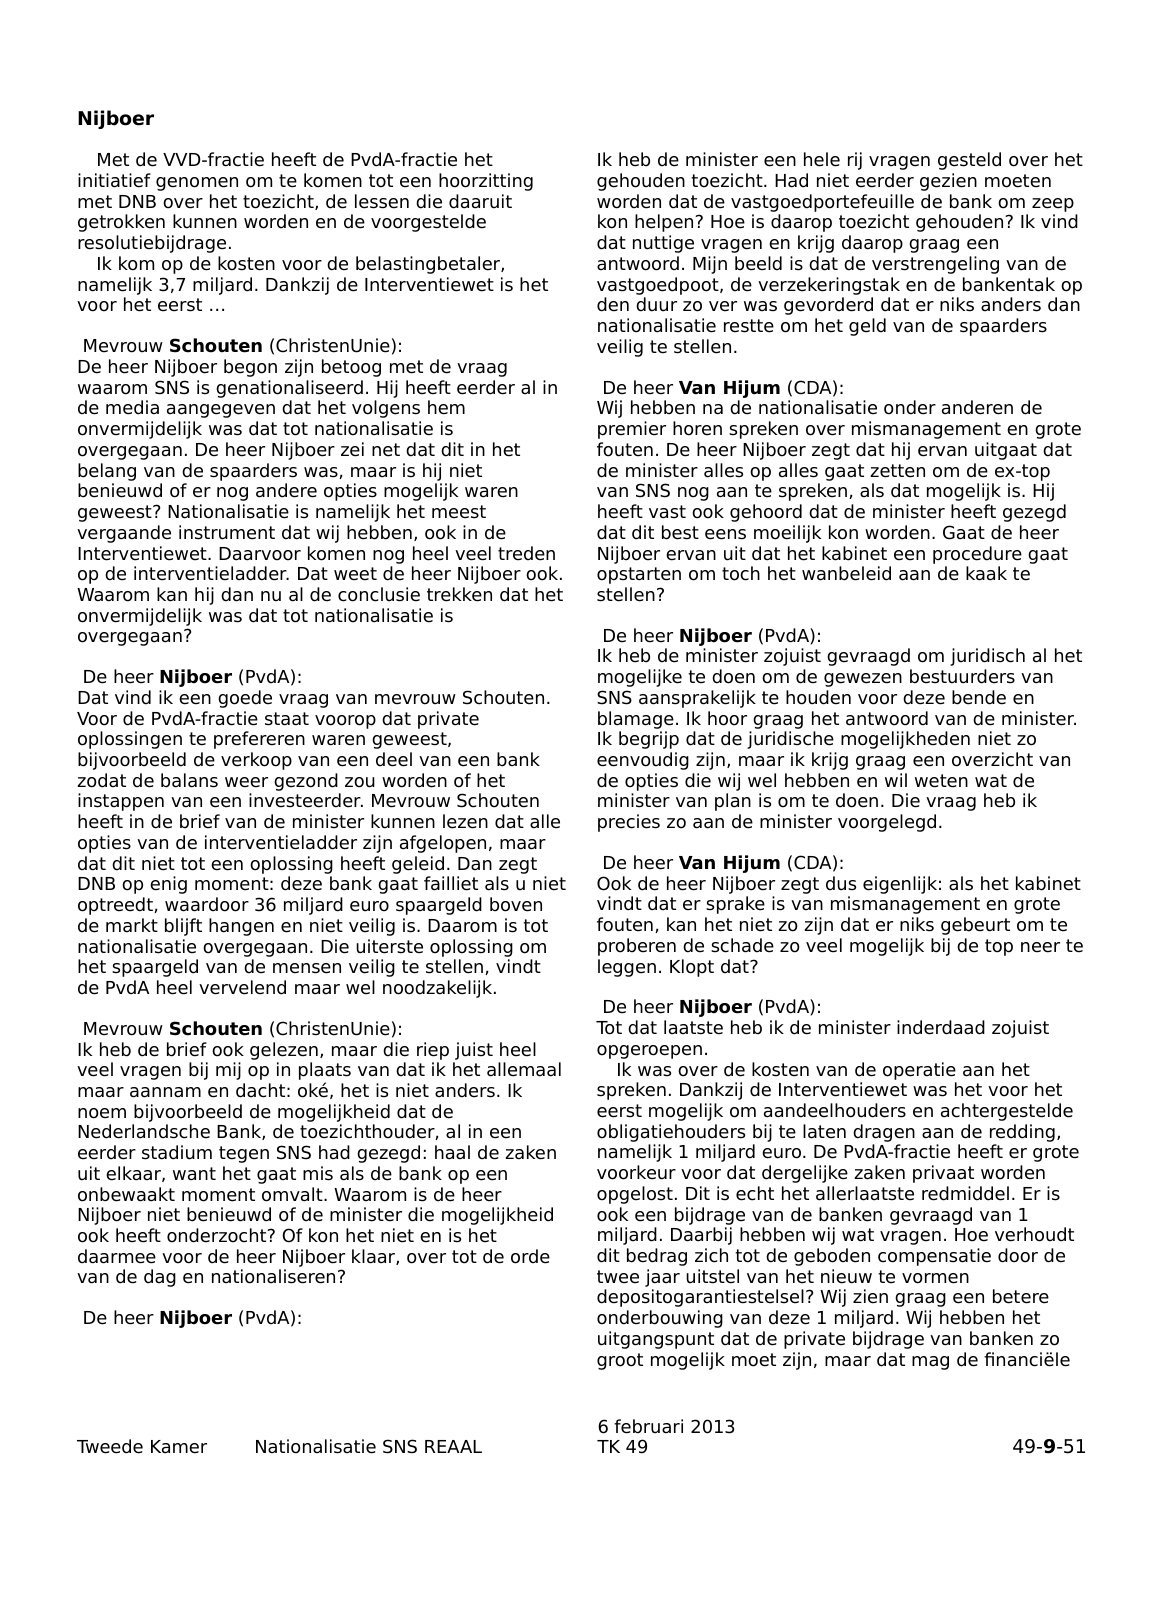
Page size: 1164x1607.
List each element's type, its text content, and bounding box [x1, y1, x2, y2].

text Ook de heer Nijboer zegt dus eigenlijk: als het kabinet vindt dat er sprake is van mismanagement en grote fouten, kan het niet zo zijn dat er niks gebeurt om te proberen de schade zo veel mogelijk bij de top neer te leggen. Klopt dat? [596, 873, 1087, 977]
text Met de VVD-fractie heeft de PvdA-fractie het initiatief genomen om te komen tot een hoorzitting met DNB over het toezicht, de lessen die daaruit getrokken kunnen worden en de voorgestelde resolutiebijdrage. [77, 150, 567, 254]
text De heer Nijboer (PvdA): [77, 667, 567, 688]
text De heer Van Hijum (CDA): [596, 377, 1087, 398]
text Ik kom op de kosten voor de belastingbetaler, namelijk 3,7 miljard. Dankzij de Interventiewet is het voor het eerst … [77, 254, 567, 316]
text Ik heb de minister een hele rij vragen gesteld over het gehouden toezicht. Had niet eerder gezien moeten worden dat de vastgoedportefeuille de bank om zeep kon helpen? Hoe is daarop toezicht gehouden? Ik vind dat nuttige vragen en krijg daarop graag een antwoord. Mijn beeld is dat de verstrengeling van de vastgoedpoot, de verzekeringstak en de bankentak op den duur zo ver was gevorderd dat er niks anders dan nationalisatie restte om het geld van de spaarders veilig te stellen. [596, 150, 1087, 357]
text De heer Van Hijum (CDA): [596, 853, 1087, 873]
text Ik was over de kosten van de operatie aan het spreken. Dankzij de Interventiewet was het voor het eerst mogelijk om aandeelhouders en achtergestelde obligatiehouders bij te laten dragen aan de redding, namelijk 1 miljard euro. De PvdA-fractie heeft er grote voorkeur voor dat dergelijke zaken privaat worden opgelost. Dit is echt het allerlaatste redmiddel. Er is ook een bijdrage van de banken gevraagd van 1 miljard. Daarbij hebben wij wat vragen. Hoe verhoudt dit bedrag zich tot de geboden compensatie door de twee jaar uitstel van het nieuw te vormen depositogarantiestelsel? Wij zien graag een betere onderbouwing van deze 1 miljard. Wij hebben het uitgangspunt dat de private bijdrage van banken zo groot mogelijk moet zijn, maar dat mag de financiële [596, 1059, 1087, 1370]
text De heer Nijboer begon zijn betoog met de vraag waarom SNS is genationaliseerd. Hij heeft eerder al in de media aangegeven dat het volgens hem onvermijdelijk was dat tot nationalisatie is overgegaan. De heer Nijboer zei net dat dit in het belang van de spaarders was, maar is hij niet benieuwd of er nog andere opties mogelijk waren geweest? Nationalisatie is namelijk het meest vergaande instrument dat wij hebben, ook in de Interventiewet. Daarvoor komen nog heel veel treden op de interventieladder. Dat weet de heer Nijboer ook. Waarom kan hij dan nu al de conclusie trekken dat het onvermijdelijk was dat tot nationalisatie is overgegaan? [77, 357, 567, 647]
text De heer Nijboer (PvdA): [596, 626, 1087, 646]
text Mevrouw Schouten (ChristenUnie): [77, 336, 567, 357]
text Wij hebben na de nationalisatie onder anderen de premier horen spreken over mismanagement en grote fouten. De heer Nijboer zegt dat hij ervan uitgaat dat de minister alles op alles gaat zetten om de ex-top van SNS nog aan te spreken, als dat mogelijk is. Hij heeft vast ook gehoord dat de minister heeft gezegd dat dit best eens moeilijk kon worden. Gaat de heer Nijboer ervan uit dat het kabinet een procedure gaat opstarten om toch het wanbeleid aan de kaak te stellen? [596, 398, 1087, 606]
text Dat vind ik een goede vraag van mevrouw Schouten. Voor de PvdA-fractie staat voorop dat private oplossingen te prefereren waren geweest, bijvoorbeeld de verkoop van een deel van een bank zodat de balans weer gezond zou worden of het instappen van een investeerder. Mevrouw Schouten heeft in de brief van de minister kunnen lezen dat alle opties van de interventieladder zijn afgelopen, maar dat dit niet tot een oplossing heeft geleid. Dan zegt DNB op enig moment: deze bank gaat failliet als u niet optreedt, waardoor 36 miljard euro spaargeld boven de markt blijft hangen en niet veilig is. Daarom is tot nationalisatie overgegaan. Die uiterste oplossing om het spaargeld van de mensen veilig te stellen, vindt de PvdA heel vervelend maar wel noodzakelijk. [77, 688, 567, 999]
text Ik heb de brief ook gelezen, maar die riep juist heel veel vragen bij mij op in plaats van dat ik het allemaal maar aannam en dacht: oké, het is niet anders. Ik noem bijvoorbeeld de mogelijkheid dat de Nederlandsche Bank, de toezichthouder, al in een eerder stadium tegen SNS had gezegd: haal de zaken uit elkaar, want het gaat mis als de bank op een onbewaakt moment omvalt. Waarom is de heer Nijboer niet benieuwd of de minister die mogelijkheid ook heeft onderzocht? Of kon het niet en is het daarmee voor de heer Nijboer klaar, over tot de orde van de dag en nationaliseren? [77, 1039, 567, 1288]
text Ik heb de minister zojuist gevraagd om juridisch al het mogelijke te doen om de gewezen bestuurders van SNS aansprakelijk te houden voor deze bende en blamage. Ik hoor graag het antwoord van de minister. Ik begrijp dat de juridische mogelijkheden niet zo eenvoudig zijn, maar ik krijg graag een overzicht van de opties die wij wel hebben en wil weten wat de minister van plan is om te doen. Die vraag heb ik precies zo aan de minister voorgelegd. [596, 646, 1087, 833]
text De heer Nijboer (PvdA): [77, 1308, 567, 1329]
text De heer Nijboer (PvdA): [596, 997, 1087, 1018]
text Mevrouw Schouten (ChristenUnie): [77, 1019, 567, 1039]
text Tot dat laatste heb ik de minister inderdaad zojuist opgeroepen. [596, 1018, 1087, 1059]
